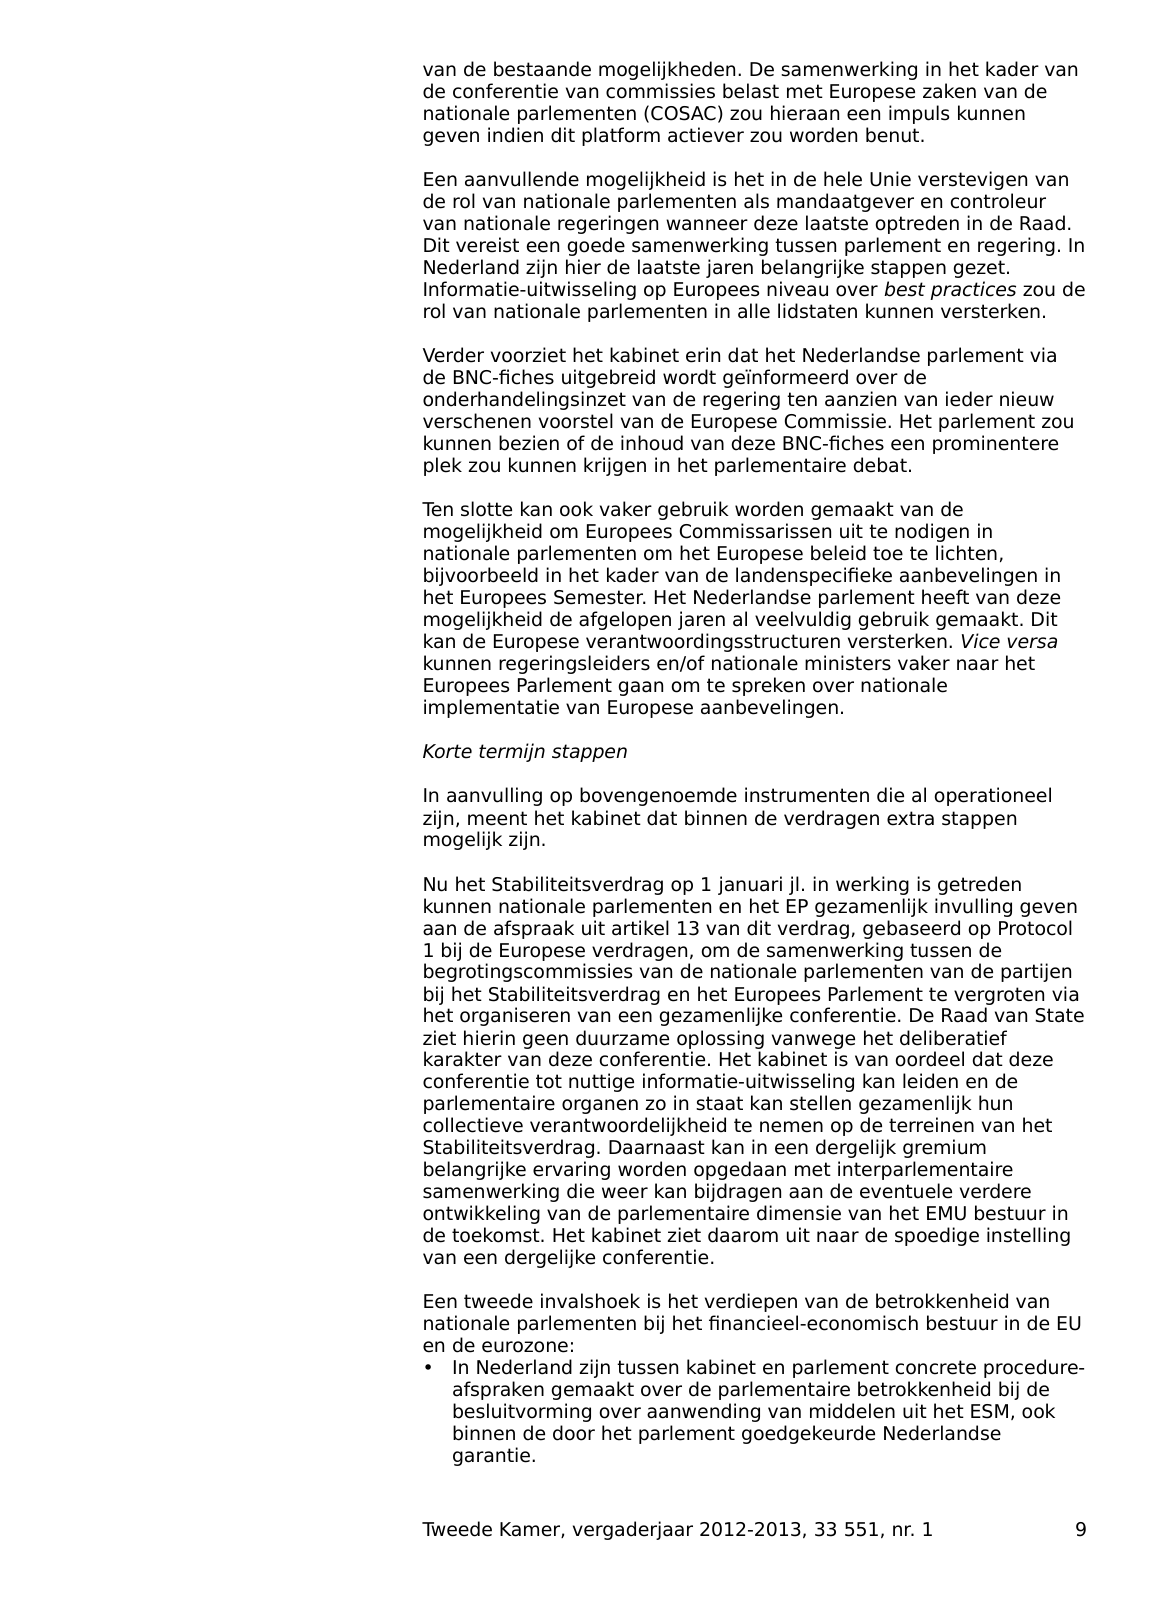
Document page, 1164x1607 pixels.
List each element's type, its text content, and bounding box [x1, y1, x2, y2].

text • In Nederland zijn tussen kabinet en parlement concrete procedure-afspraken gemaakt over de parlementaire betrokkenheid bij de besluitvorming over aanwending van middelen uit het ESM, ook binnen de door het parlement goedgekeurde Nederlandse garantie. [422, 1357, 1087, 1467]
text Nu het Stabiliteitsverdrag op 1 januari jl. in werking is getreden kunnen nationale parlementen en het EP gezamenlijk invulling geven aan de afspraak uit artikel 13 van dit verdrag, gebaseerd op Protocol 1 bij de Europese verdragen, om de samenwerking tussen de begrotingscommissies van de nationale parlementen van de partijen bij het Stabiliteitsverdrag en het Europees Parlement te vergroten via het organiseren van een gezamenlijke conferentie. De Raad van State ziet hierin geen duurzame oplossing vanwege het deliberatief karakter van deze conferentie. Het kabinet is van oordeel dat deze conferentie tot nuttige informatie-uitwisseling kan leiden en de parlementaire organen zo in staat kan stellen gezamenlijk hun collectieve verantwoordelijkheid te nemen op de terreinen van het Stabiliteitsverdrag. Daarnaast kan in een dergelijk gremium belangrijke ervaring worden opgedaan met interparlementaire samenwerking die weer kan bijdragen aan de eventuele verdere ontwikkeling van de parlementaire dimensie van het EMU bestuur in de toekomst. Het kabinet ziet daarom uit naar de spoedige instelling van een dergelijke conferentie. [422, 873, 1087, 1269]
text Ten slotte kan ook vaker gebruik worden gemaakt van de mogelijkheid om Europees Commissarissen uit te nodigen in nationale parlementen om het Europese beleid toe te lichten, bijvoorbeeld in het kader van de landenspecifieke aanbevelingen in het Europees Semester. Het Nederlandse parlement heeft van deze mogelijkheid de afgelopen jaren al veelvuldig gebruik gemaakt. Dit kan de Europese verantwoordingsstructuren versterken. Vice versa kunnen regeringsleiders en/of nationale ministers vaker naar het Europees Parlement gaan om te spreken over nationale implementatie van Europese aanbevelingen. [422, 499, 1087, 719]
text In aanvulling op bovengenoemde instrumenten die al operationeel zijn, meent het kabinet dat binnen de verdragen extra stappen mogelijk zijn. [422, 785, 1087, 851]
subtitle Korte termijn stappen [422, 741, 1087, 763]
text Een aanvullende mogelijkheid is het in de hele Unie verstevigen van de rol van nationale parlementen als mandaatgever en controleur van nationale regeringen wanneer deze laatste optreden in de Raad. Dit vereist een goede samenwerking tussen parlement en regering. In Nederland zijn hier de laatste jaren belangrijke stappen gezet. Informatie-uitwisseling op Europees niveau over best practices zou de rol van nationale parlementen in alle lidstaten kunnen versterken. [422, 169, 1087, 323]
text Een tweede invalshoek is het verdiepen van de betrokkenheid van nationale parlementen bij het financieel-economisch bestuur in de EU en de eurozone: [422, 1291, 1087, 1357]
text van de bestaande mogelijkheden. De samenwerking in het kader van de conferentie van commissies belast met Europese zaken van de nationale parlementen (COSAC) zou hieraan een impuls kunnen geven indien dit platform actiever zou worden benut. [422, 59, 1087, 147]
text Verder voorziet het kabinet erin dat het Nederlandse parlement via de BNC-fiches uitgebreid wordt geïnformeerd over de onderhandelingsinzet van de regering ten aanzien van ieder nieuw verschenen voorstel van de Europese Commissie. Het parlement zou kunnen bezien of de inhoud van deze BNC-fiches een prominentere plek zou kunnen krijgen in het parlementaire debat. [422, 345, 1087, 477]
